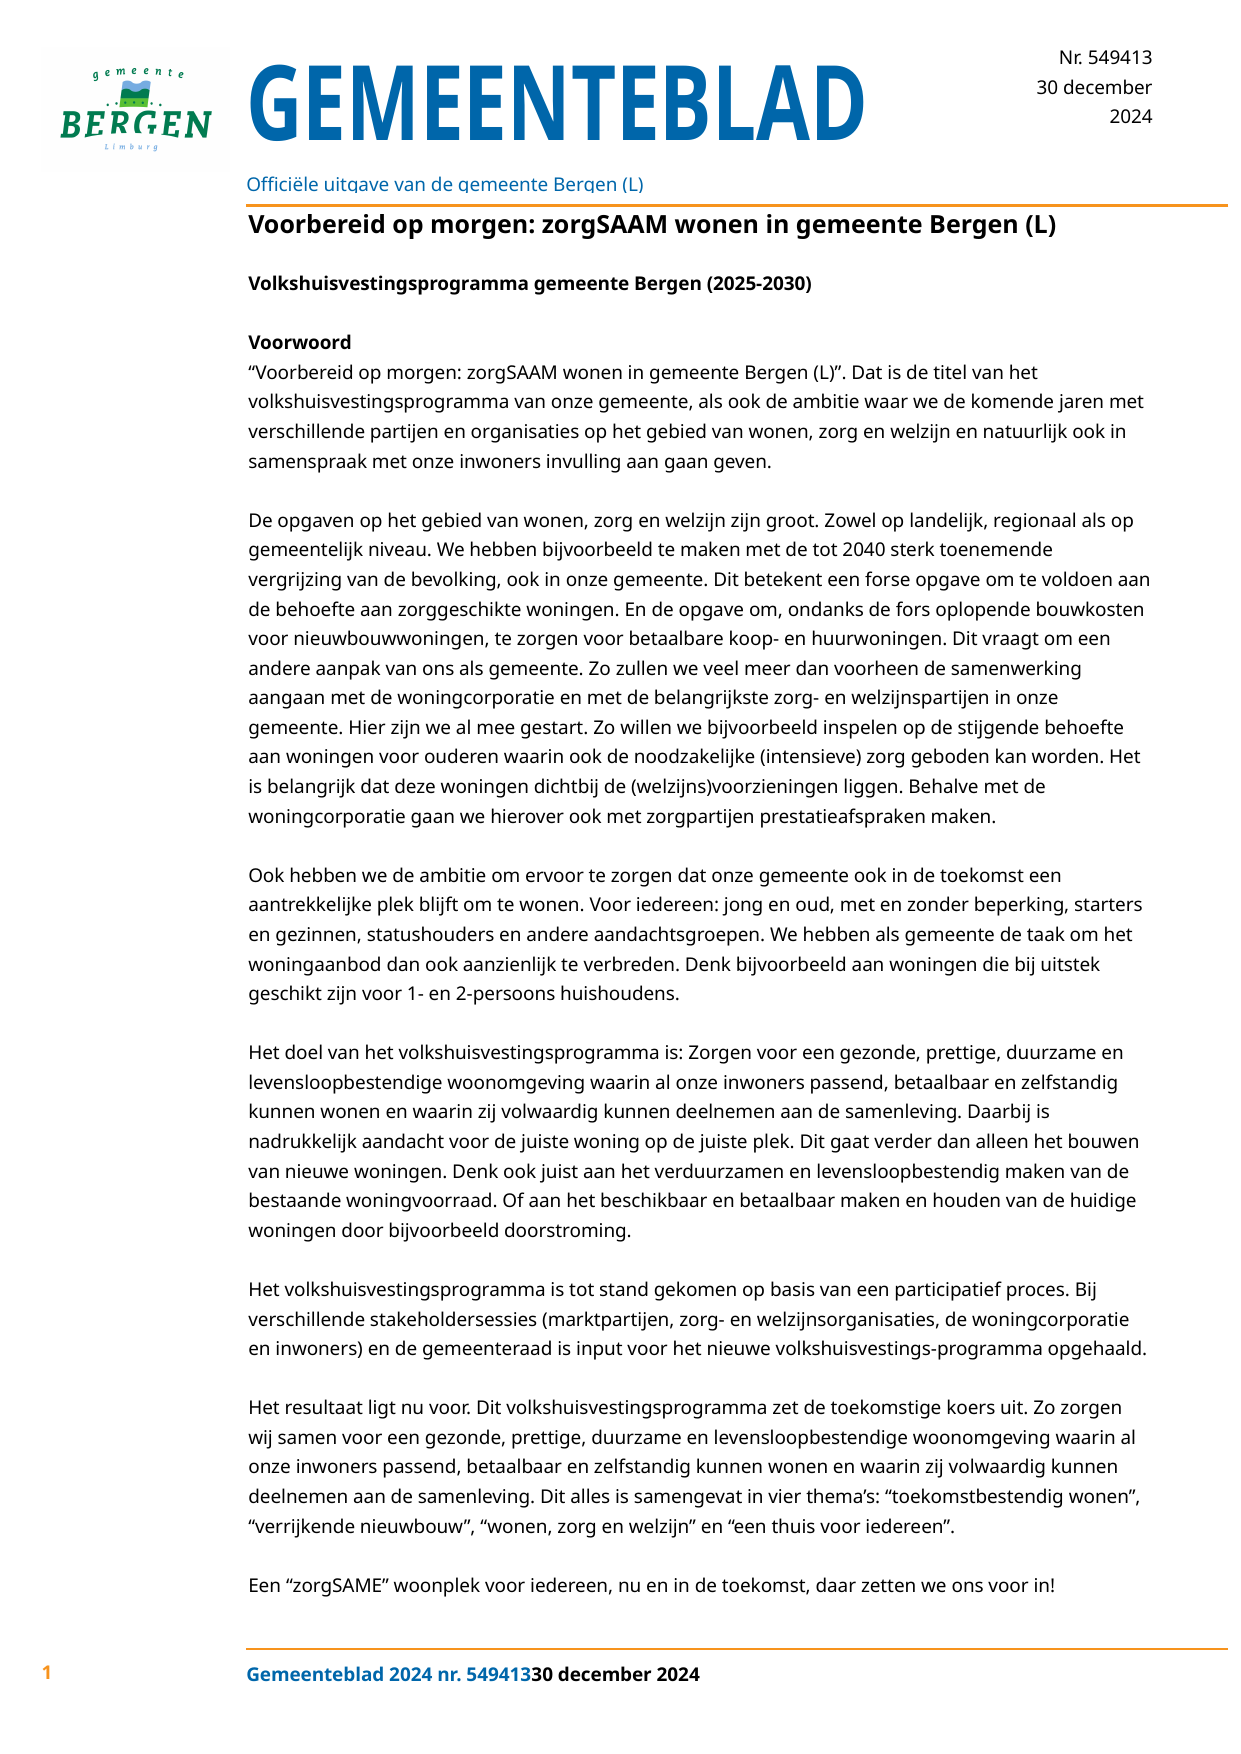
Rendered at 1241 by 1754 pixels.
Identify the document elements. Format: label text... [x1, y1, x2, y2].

text De opgaven op het gebied van wonen, zorg en welzijn zijn groot. Zowel op landelijk, regionaal als op gemeentelijk niveau. We hebben bijvoorbeeld te maken met de tot 2040 sterk toenemende vergrijzing van de bevolking, ook in onze gemeente. Dit betekent een forse opgave om te voldoen aan de behoefte aan zorggeschikte woningen. En de opgave om, ondanks de fors oplopende bouwkosten voor nieuwbouwwoningen, te zorgen voor betaalbare koop- en huurwoningen. Dit vraagt om een andere aanpak van ons als gemeente. Zo zullen we veel meer dan voorheen de samenwerking aangaan met de woningcorporatie en met de belangrijkste zorg- en welzijnspartijen in onze gemeente. Hier zijn we al mee gestart. Zo willen we bijvoorbeeld inspelen op de stijgende behoefte aan woningen voor ouderen waarin ook de noodzakelijke (intensieve) zorg geboden kan worden. Het is belangrijk dat deze woningen dichtbij de (welzijns)voorzieningen liggen. Behalve met de woningcorporatie gaan we hierover ook met zorgpartijen prestatieafspraken maken. [248, 507, 1152, 828]
text “Voorbereid op morgen: zorgSAAM wonen in gemeente Bergen (L)”. Dat is de titel van het volkshuisvestingsprogramma van onze gemeente, als ook de ambitie waar we de komende jaren met verschillende partijen en organisaties op het gebied van wonen, zorg en welzijn en natuurlijk ook in samenspraak met onze inwoners invulling aan gaan geven. [248, 359, 1152, 473]
text Een “zorgSAME” woonplek voor iedereen, nu en in de toekomst, daar zetten we ons voor in! [248, 1572, 1152, 1598]
text Voorwoord [248, 329, 1152, 355]
text Ook hebben we de ambitie om ervoor te zorgen dat onze gemeente ook in de toekomst een aantrekkelijke plek blijft om te wonen. Voor iedereen: jong en oud, met en zonder beperking, starters en gezinnen, statushouders en andere aandachtsgroepen. We hebben als gemeente de taak om het woningaanbod dan ook aanzienlijk te verbreden. Denk bijvoorbeeld aan woningen die bij uitstek geschikt zijn voor 1- en 2-persoons huishoudens. [248, 862, 1152, 1006]
text Het resultaat ligt nu voor. Dit volkshuisvestingsprogramma zet de toekomstige koers uit. Zo zorgen wij samen voor een gezonde, prettige, duurzame en levensloopbestendige woonomgeving waarin al onze inwoners passend, betaalbaar en zelfstandig kunnen wonen en waarin zij volwaardig kunnen deelnemen aan de samenleving. Dit alles is samengevat in vier thema’s: “toekomstbestendig wonen”, “verrijkende nieuwbouw”, “wonen, zorg en welzijn” en “een thuis voor iedereen”. [248, 1394, 1152, 1538]
text Volkshuisvestingsprogramma gemeente Bergen (2025-2030) [248, 270, 1152, 296]
text Het doel van het volkshuisvestingsprogramma is: Zorgen voor een gezonde, prettige, duurzame en levensloopbestendige woonomgeving waarin al onze inwoners passend, betaalbaar en zelfstandig kunnen wonen en waarin zij volwaardig kunnen deelnemen aan de samenleving. Daarbij is nadrukkelijk aandacht voor de juiste woning op de juiste plek. Dit gaat verder dan alleen het bouwen van nieuwe woningen. Denk ook juist aan het verduurzamen en levensloopbestendig maken van de bestaande woningvoorraad. Of aan het beschikbaar en betaalbaar maken en houden van de huidige woningen door bijvoorbeeld doorstroming. [248, 1039, 1152, 1243]
text Het volkshuisvestingsprogramma is tot stand gekomen op basis van een participatief proces. Bij verschillende stakeholdersessies (marktpartijen, zorg- en welzijnsorganisaties, de woningcorporatie en inwoners) en de gemeenteraad is input voor het nieuwe volkshuisvestings-programma opgehaald. [248, 1276, 1152, 1361]
text Voorbereid op morgen: zorgSAAM wonen in gemeente Bergen (L) [248, 207, 1152, 241]
picture [41, 47, 231, 172]
